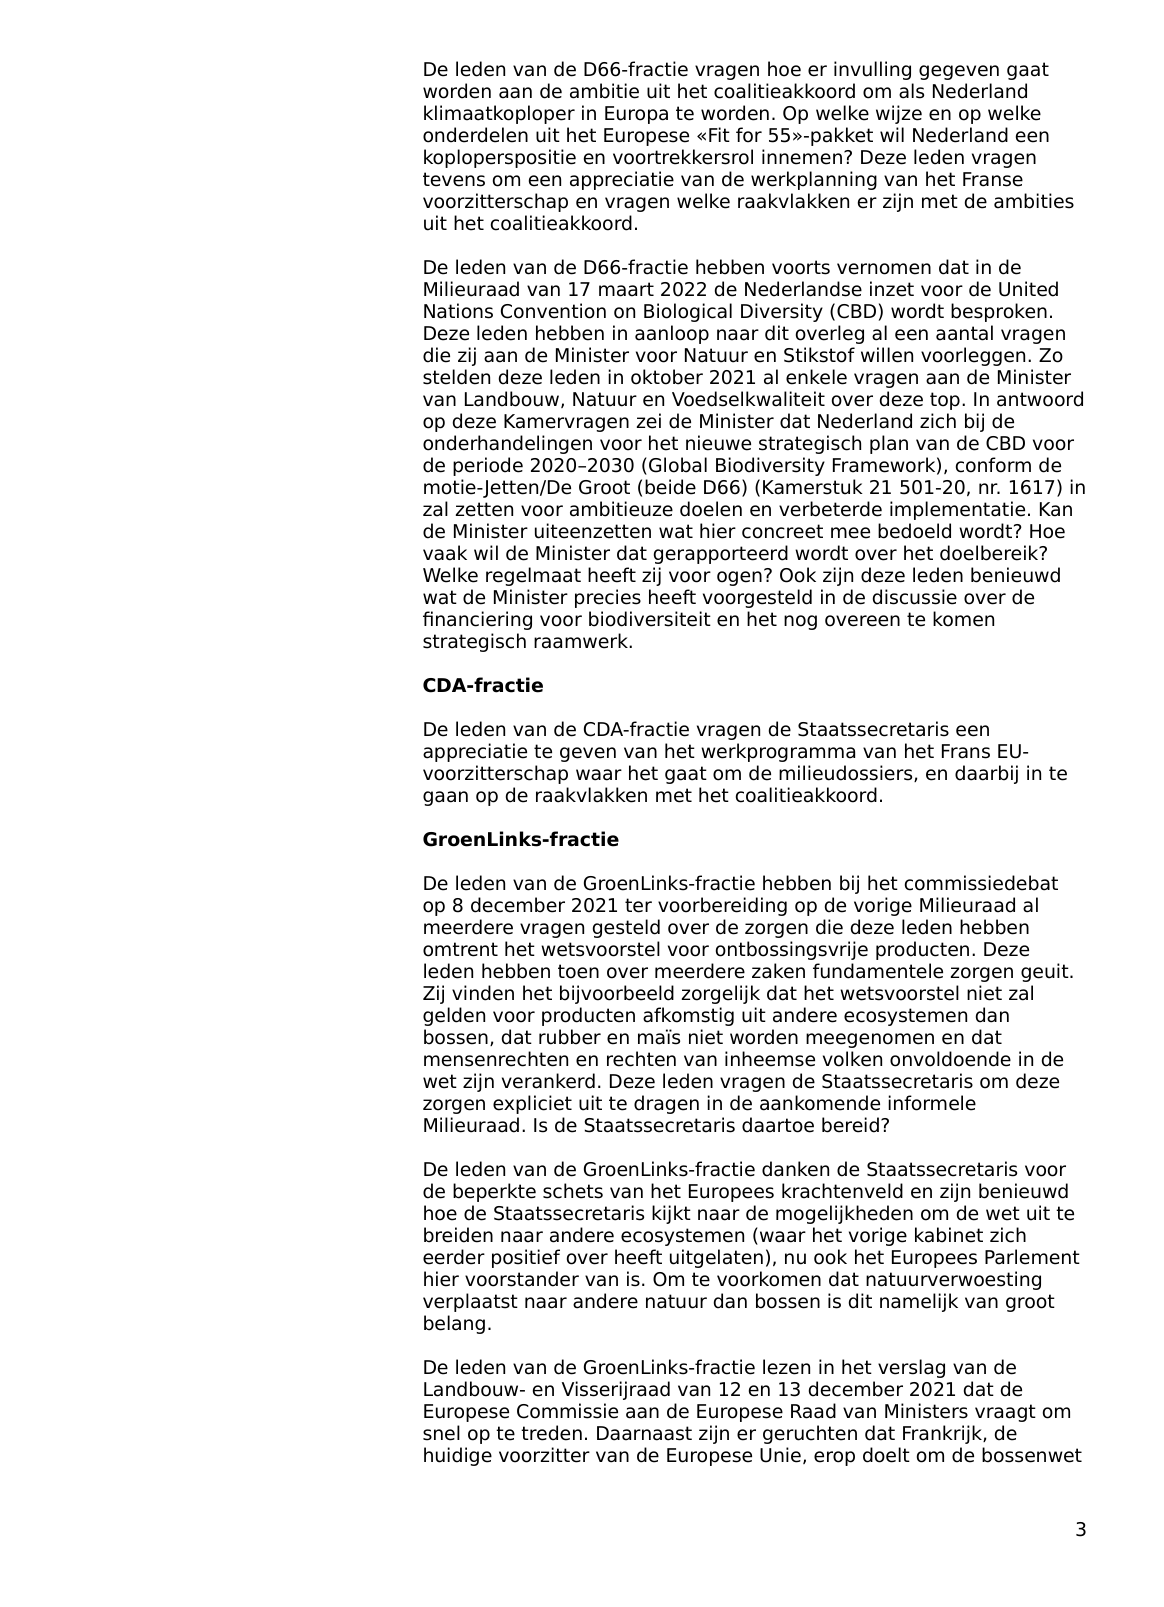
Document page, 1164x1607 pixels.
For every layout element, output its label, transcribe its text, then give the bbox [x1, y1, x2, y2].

text De leden van de CDA-fractie vragen de Staatssecretaris een appreciatie te geven van het werkprogramma van het Frans EU-voorzitterschap waar het gaat om de milieudossiers, en daarbij in te gaan op de raakvlakken met het coalitieakkoord. [422, 719, 1087, 807]
text De leden van de GroenLinks-fractie danken de Staatssecretaris voor de beperkte schets van het Europees krachtenveld en zijn benieuwd hoe de Staatssecretaris kijkt naar de mogelijkheden om de wet uit te breiden naar andere ecosystemen (waar het vorige kabinet zich eerder positief over heeft uitgelaten), nu ook het Europees Parlement hier voorstander van is. Om te voorkomen dat natuurverwoesting verplaatst naar andere natuur dan bossen is dit namelijk van groot belang. [422, 1159, 1087, 1335]
text De leden van de D66-fractie hebben voorts vernomen dat in de Milieuraad van 17 maart 2022 de Nederlandse inzet voor de United Nations Convention on Biological Diversity (CBD) wordt besproken. Deze leden hebben in aanloop naar dit overleg al een aantal vragen die zij aan de Minister voor Natuur en Stikstof willen voorleggen. Zo stelden deze leden in oktober 2021 al enkele vragen aan de Minister van Landbouw, Natuur en Voedselkwaliteit over deze top. In antwoord op deze Kamervragen zei de Minister dat Nederland zich bij de onderhandelingen voor het nieuwe strategisch plan van de CBD voor de periode 2020–2030 (Global Biodiversity Framework), conform de motie-Jetten/De Groot (beide D66) (Kamerstuk 21 501-20, nr. 1617) in zal zetten voor ambitieuze doelen en verbeterde implementatie. Kan de Minister uiteenzetten wat hier concreet mee bedoeld wordt? Hoe vaak wil de Minister dat gerapporteerd wordt over het doelbereik? Welke regelmaat heeft zij voor ogen? Ook zijn deze leden benieuwd wat de Minister precies heeft voorgesteld in de discussie over de financiering voor biodiversiteit en het nog overeen te komen strategisch raamwerk. [422, 257, 1087, 653]
text De leden van de GroenLinks-fractie lezen in het verslag van de Landbouw- en Visserijraad van 12 en 13 december 2021 dat de Europese Commissie aan de Europese Raad van Ministers vraagt om snel op te treden. Daarnaast zijn er geruchten dat Frankrijk, de huidige voorzitter van de Europese Unie, erop doelt om de bossenwet [422, 1357, 1087, 1467]
subtitle GroenLinks-fractie [422, 829, 1087, 851]
text De leden van de GroenLinks-fractie hebben bij het commissiedebat op 8 december 2021 ter voorbereiding op de vorige Milieuraad al meerdere vragen gesteld over de zorgen die deze leden hebben omtrent het wetsvoorstel voor ontbossingsvrije producten. Deze leden hebben toen over meerdere zaken fundamentele zorgen geuit. Zij vinden het bijvoorbeeld zorgelijk dat het wetsvoorstel niet zal gelden voor producten afkomstig uit andere ecosystemen dan bossen, dat rubber en maïs niet worden meegenomen en dat mensenrechten en rechten van inheemse volken onvoldoende in de wet zijn verankerd. Deze leden vragen de Staatssecretaris om deze zorgen expliciet uit te dragen in de aankomende informele Milieuraad. Is de Staatssecretaris daartoe bereid? [422, 873, 1087, 1137]
subtitle CDA-fractie [422, 675, 1087, 697]
text De leden van de D66-fractie vragen hoe er invulling gegeven gaat worden aan de ambitie uit het coalitieakkoord om als Nederland klimaatkoploper in Europa te worden. Op welke wijze en op welke onderdelen uit het Europese «Fit for 55»-pakket wil Nederland een koploperspositie en voortrekkersrol innemen? Deze leden vragen tevens om een appreciatie van de werkplanning van het Franse voorzitterschap en vragen welke raakvlakken er zijn met de ambities uit het coalitieakkoord. [422, 59, 1087, 235]
